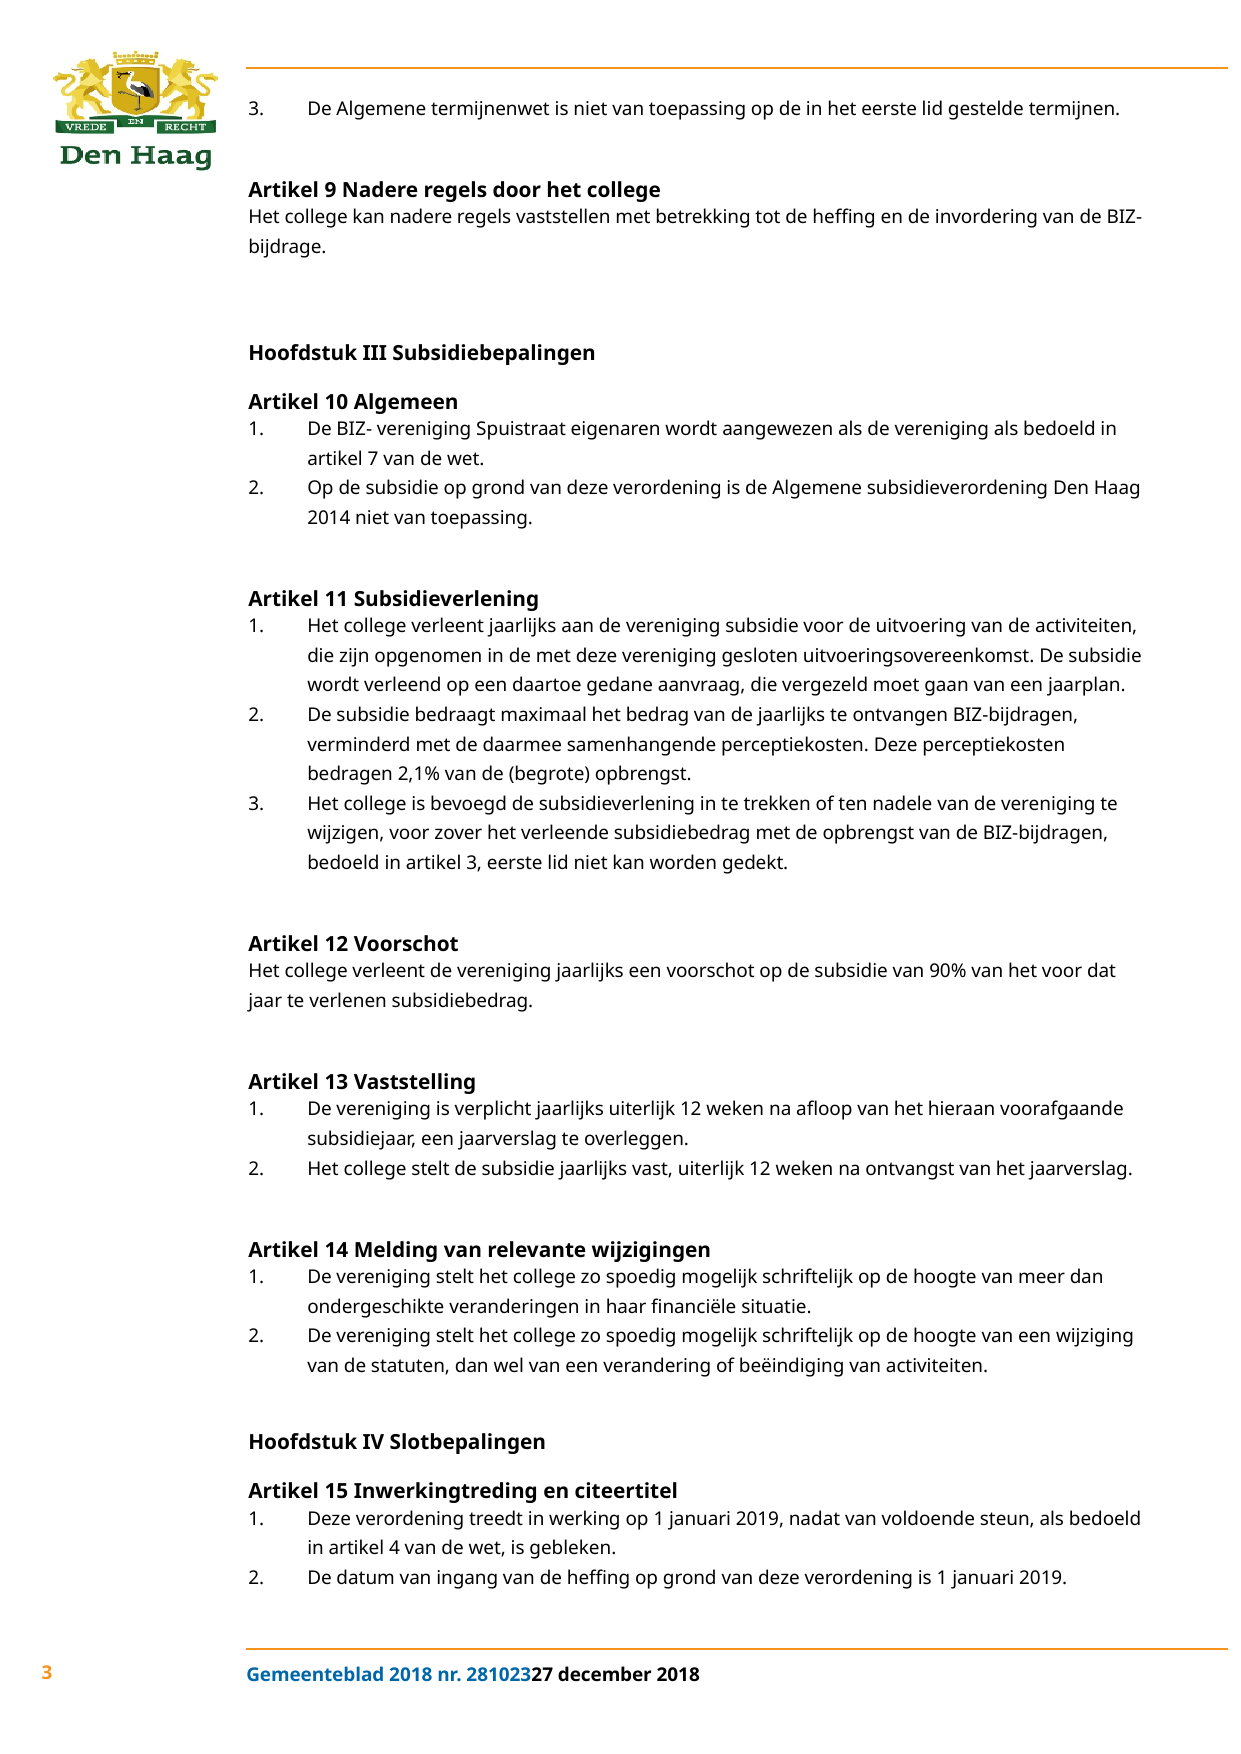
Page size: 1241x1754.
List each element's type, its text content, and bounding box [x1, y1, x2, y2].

text Het college verleent de vereniging jaarlijks een voorschot op de subsidie van 90% van het voor dat jaar te verlenen subsidiebedrag. [248, 958, 1152, 1013]
text Het college kan nadere regels vaststellen met betrekking tot de heffing en de invordering van de BIZ-bijdrage. [248, 203, 1152, 258]
list Het college verleent jaarlijks aan de vereniging subsidie voor de uitvoering van de activiteiten, die zijn opgenomen in de met deze vereniging gesloten uitvoeringsovereenkomst. De subsidie wordt verleend op een daartoe gedane aanvraag, die vergezeld moet gaan van een jaarplan. [248, 612, 1152, 697]
list De vereniging stelt het college zo spoedig mogelijk schriftelijk op de hoogte van meer dan ondergeschikte veranderingen in haar financiële situatie. [248, 1263, 1152, 1318]
list Op de subsidie op grond van deze verordening is de Algemene subsidieverordening Den Haag 2014 niet van toepassing. [248, 474, 1152, 530]
picture [41, 47, 231, 172]
list De vereniging stelt het college zo spoedig mogelijk schriftelijk op de hoogte van een wijziging van de statuten, dan wel van een verandering of beëindiging van activiteiten. [248, 1322, 1152, 1378]
text Artikel 13 Vaststelling [248, 1067, 1152, 1096]
text Artikel 14 Melding van relevante wijzigingen [248, 1235, 1152, 1263]
text Hoofdstuk IV Slotbepalingen [248, 1427, 1152, 1456]
list Het college is bevoegd de subsidieverlening in te trekken of ten nadele van de vereniging te wijzigen, voor zover het verleende subsidiebedrag met de opbrengst van de BIZ-bijdragen, bedoeld in artikel 3, eerste lid niet kan worden gedekt. [248, 790, 1152, 875]
list Deze verordening treedt in werking op 1 januari 2019, nadat van voldoende steun, als bedoeld in artikel 4 van de wet, is gebleken. [248, 1505, 1152, 1560]
list De BIZ- vereniging Spuistraat eigenaren wordt aangewezen als de vereniging als bedoeld in artikel 7 van de wet. [248, 415, 1152, 471]
list Het college stelt de subsidie jaarlijks vast, uiterlijk 12 weken na ontvangst van het jaarverslag. [248, 1155, 1152, 1181]
text Artikel 11 Subsidieverlening [248, 584, 1152, 612]
text Hoofdstuk III Subsidiebepalingen [248, 338, 1152, 366]
text Artikel 10 Algemeen [248, 387, 1152, 415]
list De subsidie bedraagt maximaal het bedrag van de jaarlijks te ontvangen BIZ-bijdragen, verminderd met de daarmee samenhangende perceptiekosten. Deze perceptiekosten bedragen 2,1% van de (begrote) opbrengst. [248, 701, 1152, 786]
list De Algemene termijnenwet is niet van toepassing op de in het eerste lid gestelde termijnen. [248, 95, 1152, 121]
list De datum van ingang van de heffing op grond van deze verordening is 1 januari 2019. [248, 1564, 1152, 1590]
list De vereniging is verplicht jaarlijks uiterlijk 12 weken na afloop van het hieraan voorafgaande subsidiejaar, een jaarverslag te overleggen. [248, 1096, 1152, 1151]
text Artikel 12 Voorschot [248, 929, 1152, 958]
text Artikel 15 Inwerkingtreding en citeertitel [248, 1476, 1152, 1505]
text Artikel 9 Nadere regels door het college [248, 175, 1152, 203]
